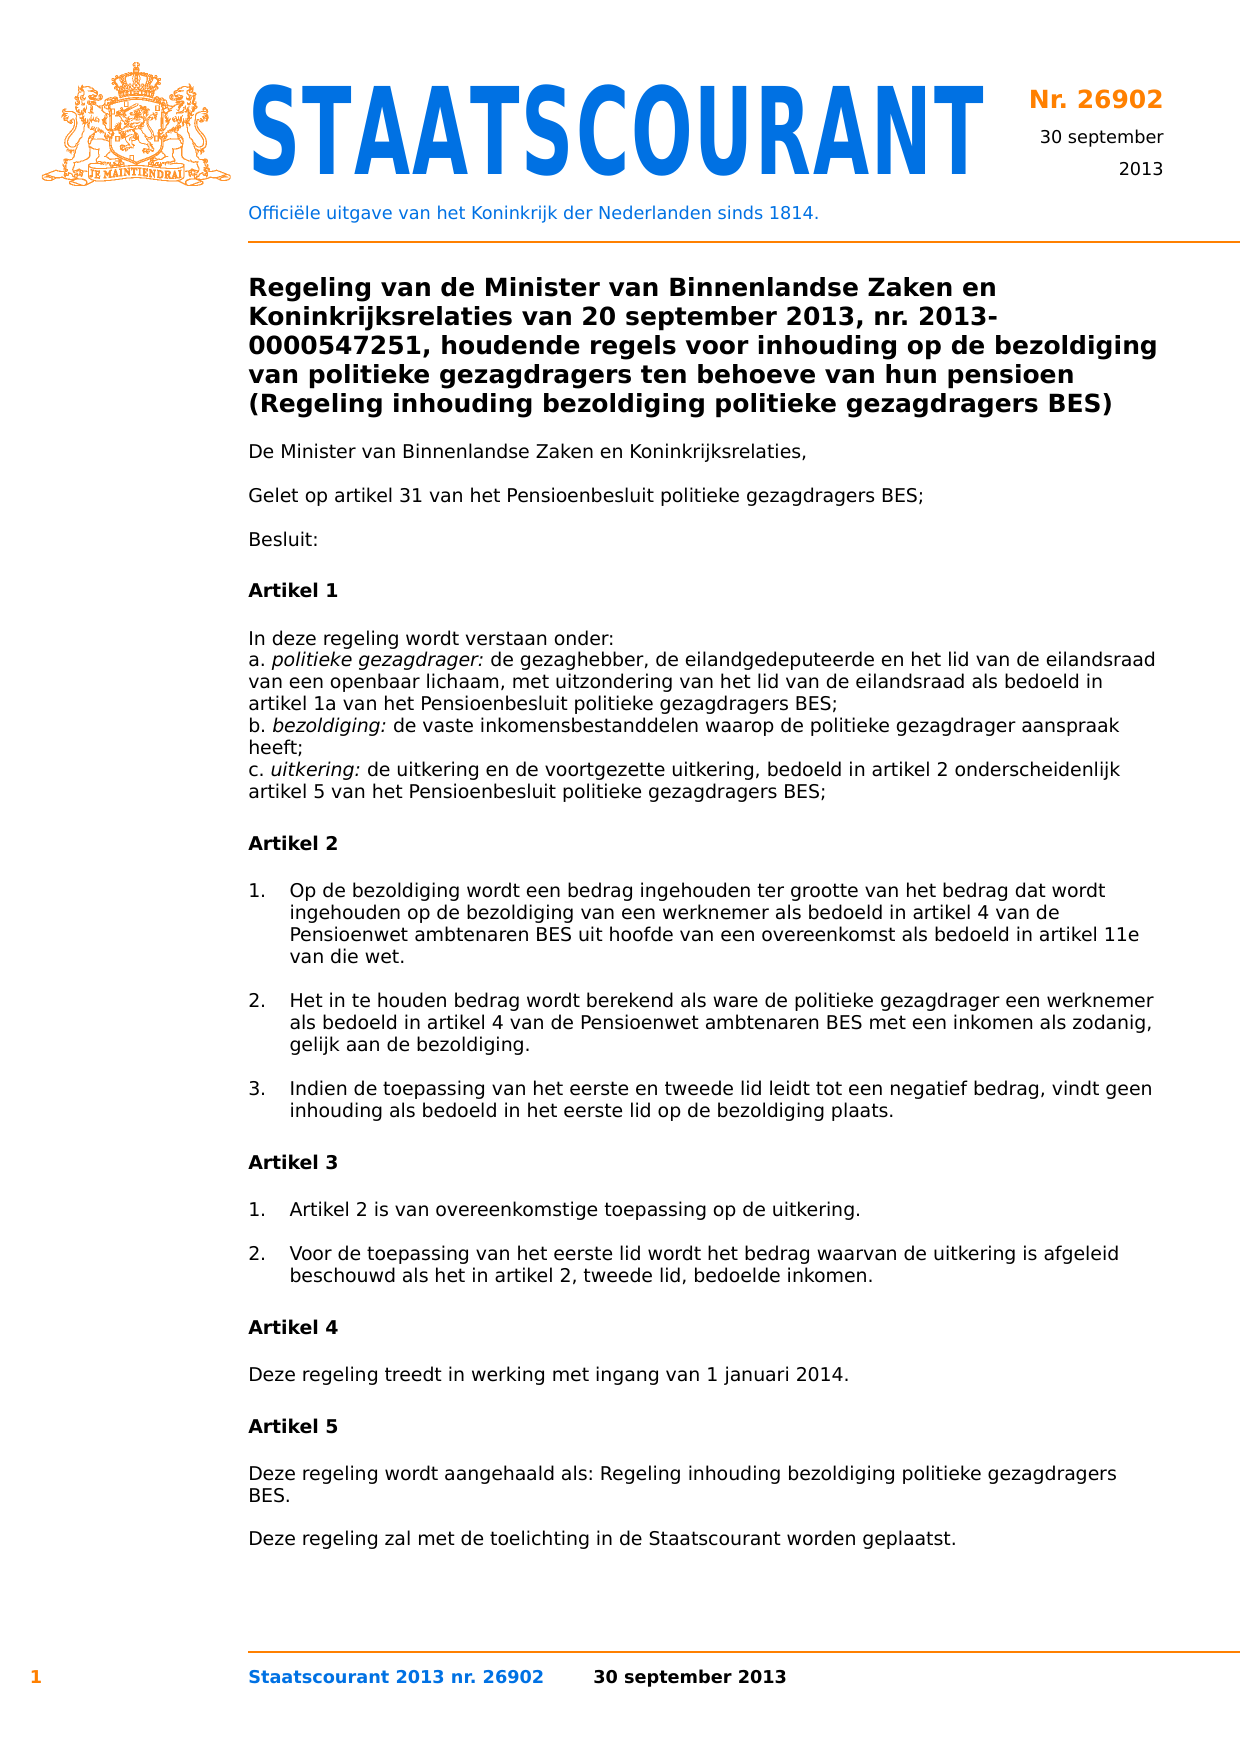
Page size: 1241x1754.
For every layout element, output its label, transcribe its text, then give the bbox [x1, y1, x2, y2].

text b. bezoldiging: de vaste inkomensbestanddelen waarop de politieke gezagdrager aanspraak heeft; [248, 715, 1163, 759]
text 3. Indien de toepassing van het eerste en tweede lid leidt tot een negatief bedrag, vindt geen inhouding als bedoeld in het eerste lid op de bezoldiging plaats. [248, 1078, 1163, 1122]
table_header [25, 62, 248, 241]
picture [41, 62, 231, 186]
subtitle Artikel 2 [248, 833, 1163, 855]
text 1. Artikel 2 is van overeenkomstige toepassing op de uitkering. [248, 1199, 1163, 1221]
text 2. Het in te houden bedrag wordt berekend als ware de politieke gezagdrager een werknemer als bedoeld in artikel 4 van de Pensioenwet ambtenaren BES met een inkomen als zodanig, gelijk aan de bezoldiging. [248, 990, 1163, 1056]
text Gelet op artikel 31 van het Pensioenbesluit politieke gezagdragers BES; [248, 484, 1163, 507]
text De Minister van Binnenlandse Zaken en Koninkrijksrelaties, [248, 441, 1163, 463]
table_header Nr. 26902 [998, 62, 1240, 121]
subtitle Artikel 5 [248, 1416, 1163, 1437]
table_cell Officiële uitgave van het Koninkrijk der Nederlanden sinds 1814. [248, 203, 1240, 241]
text 2. Voor de toepassing van het eerste lid wordt het bedrag waarvan de uitkering is afgeleid beschouwd als het in artikel 2, tweede lid, bedoelde inkomen. [248, 1243, 1163, 1287]
subtitle Artikel 1 [248, 580, 1163, 602]
table_cell 30 september [998, 121, 1240, 153]
text Deze regeling zal met de toelichting in de Staatscourant worden geplaatst. [248, 1528, 1163, 1550]
table_cell 2013 [998, 153, 1240, 203]
text In deze regeling wordt verstaan onder: [248, 627, 1163, 649]
text Besluit: [248, 528, 1163, 550]
subtitle Regeling van de Minister van Binnenlandse Zaken en Koninkrijksrelaties van 20 september 2013, nr. 2013-0000547251, houdende regels voor inhouding op de bezoldiging van politieke gezagdragers ten behoeve van hun pensioen (Regeling inhouding bezoldiging politieke gezagdragers BES) [248, 273, 1163, 419]
text a. politieke gezagdrager: de gezaghebber, de eilandgedeputeerde en het lid van de eilandsraad van een openbaar lichaam, met uitzondering van het lid van de eilandsraad als bedoeld in artikel 1a van het Pensioenbesluit politieke gezagdragers BES; [248, 649, 1163, 715]
subtitle Artikel 3 [248, 1152, 1163, 1174]
text c. uitkering: de uitkering en de voortgezette uitkering, bedoeld in artikel 2 onderscheidenlijk artikel 5 van het Pensioenbesluit politieke gezagdragers BES; [248, 759, 1163, 803]
table_header STAATSCOURANT [248, 62, 998, 203]
text Deze regeling wordt aangehaald als: Regeling inhouding bezoldiging politieke gezagdragers BES. [248, 1462, 1163, 1506]
text Deze regeling treedt in werking met ingang van 1 januari 2014. [248, 1363, 1163, 1386]
text 1. Op de bezoldiging wordt een bedrag ingehouden ter grootte van het bedrag dat wordt ingehouden op de bezoldiging van een werknemer als bedoeld in artikel 4 van de Pensioenwet ambtenaren BES uit hoofde van een overeenkomst als bedoeld in artikel 11e van die wet. [248, 880, 1163, 968]
subtitle Artikel 4 [248, 1317, 1163, 1338]
